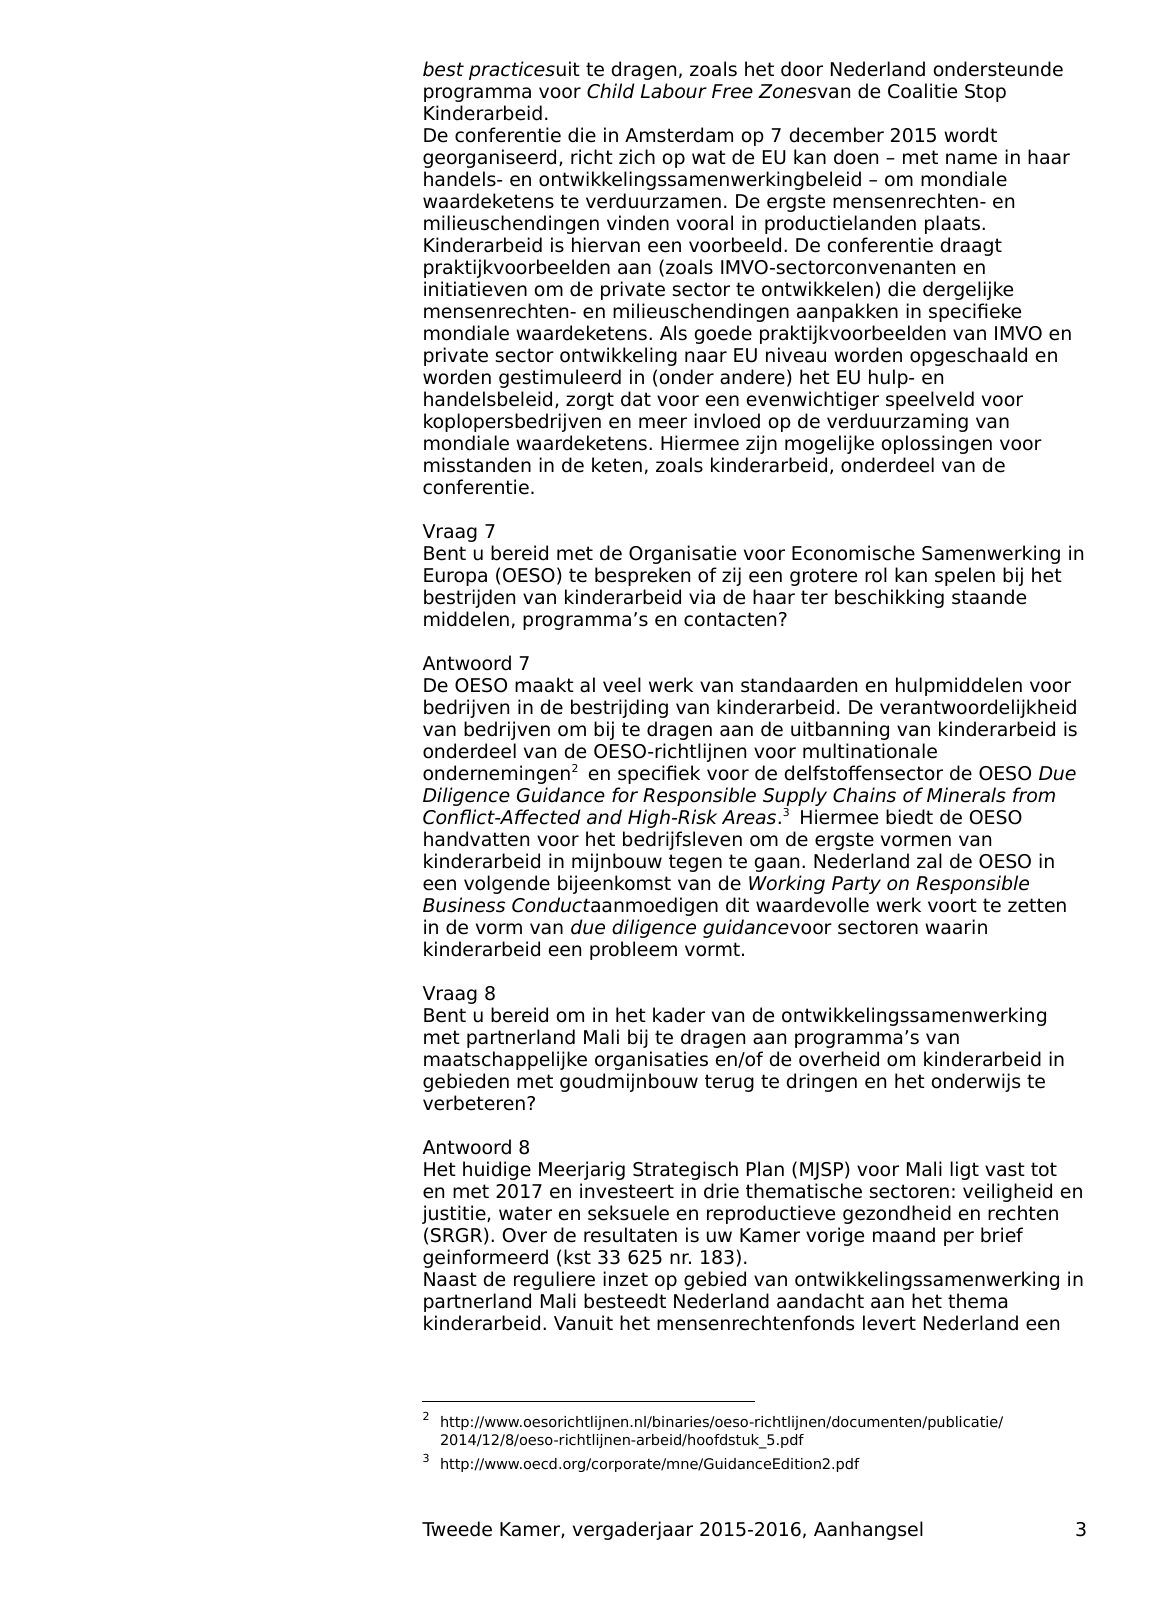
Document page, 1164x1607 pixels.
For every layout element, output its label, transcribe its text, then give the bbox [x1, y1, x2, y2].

text De conferentie die in Amsterdam op 7 december 2015 wordt georganiseerd, richt zich op wat de EU kan doen – met name in haar handels- en ontwikkelingssamenwerkingbeleid – om mondiale waardeketens te verduurzamen. De ergste mensenrechten- en milieuschendingen vinden vooral in productielanden plaats. Kinderarbeid is hiervan een voorbeeld. De conferentie draagt praktijkvoorbeelden aan (zoals IMVO-sectorconvenanten en initiatieven om de private sector te ontwikkelen) die dergelijke mensenrechten- en milieuschendingen aanpakken in specifieke mondiale waardeketens. Als goede praktijkvoorbeelden van IMVO en private sector ontwikkeling naar EU niveau worden opgeschaald en worden gestimuleerd in (onder andere) het EU hulp- en handelsbeleid, zorgt dat voor een evenwichtiger speelveld voor koplopersbedrijven en meer invloed op de verduurzaming van mondiale waardeketens. Hiermee zijn mogelijke oplossingen voor misstanden in de keten, zoals kinderarbeid, onderdeel van de conferentie. [422, 125, 1087, 499]
text Vraag 8 [422, 983, 1087, 1005]
text De OESO maakt al veel werk van standaarden en hulpmiddelen voor bedrijven in de bestrijding van kinderarbeid. De verantwoordelijkheid van bedrijven om bij te dragen aan de uitbanning van kinderarbeid is onderdeel van de OESO-richtlijnen voor multinationale ondernemingen en specifiek voor de delfstoffensector de OESO Due Diligence Guidance for Responsible Supply Chains of Minerals from Conflict-Affected and High-Risk Areas. Hiermee biedt de OESO handvatten voor het bedrijfsleven om de ergste vormen van kinderarbeid in mijnbouw tegen te gaan. Nederland zal de OESO in een volgende bijeenkomst van de Working Party on Responsible Business Conductaanmoedigen dit waardevolle werk voort te zetten in de vorm van due diligence guidancevoor sectoren waarin kinderarbeid een probleem vormt. [422, 675, 1087, 961]
text Het huidige Meerjarig Strategisch Plan (MJSP) voor Mali ligt vast tot en met 2017 en investeert in drie thematische sectoren: veiligheid en justitie, water en seksuele en reproductieve gezondheid en rechten (SRGR). Over de resultaten is uw Kamer vorige maand per brief geinformeerd (kst 33 625 nr. 183). [422, 1159, 1087, 1269]
text Naast de reguliere inzet op gebied van ontwikkelingssamenwerking in partnerland Mali besteedt Nederland aandacht aan het thema kinderarbeid. Vanuit het mensenrechtenfonds levert Nederland een [422, 1269, 1087, 1335]
text http://www.oesorichtlijnen.nl/binaries/oeso-richtlijnen/documenten/publicatie/2014/12/8/oeso-richtlijnen-arbeid/hoofdstuk_5.pdf [422, 1410, 1087, 1449]
text http://www.oecd.org/corporate/mne/GuidanceEdition2.pdf [422, 1452, 1087, 1474]
text Antwoord 8 [422, 1137, 1087, 1159]
text Vraag 7 [422, 521, 1087, 543]
text Bent u bereid met de Organisatie voor Economische Samenwerking in Europa (OESO) te bespreken of zij een grotere rol kan spelen bij het bestrijden van kinderarbeid via de haar ter beschikking staande middelen, programma’s en contacten? [422, 543, 1087, 631]
text Antwoord 7 [422, 653, 1087, 675]
text Bent u bereid om in het kader van de ontwikkelingssamenwerking met partnerland Mali bij te dragen aan programma’s van maatschappelijke organisaties en/of de overheid om kinderarbeid in gebieden met goudmijnbouw terug te dringen en het onderwijs te verbeteren? [422, 1005, 1087, 1115]
text best practicesuit te dragen, zoals het door Nederland ondersteunde programma voor Child Labour Free Zonesvan de Coalitie Stop Kinderarbeid. [422, 59, 1087, 125]
